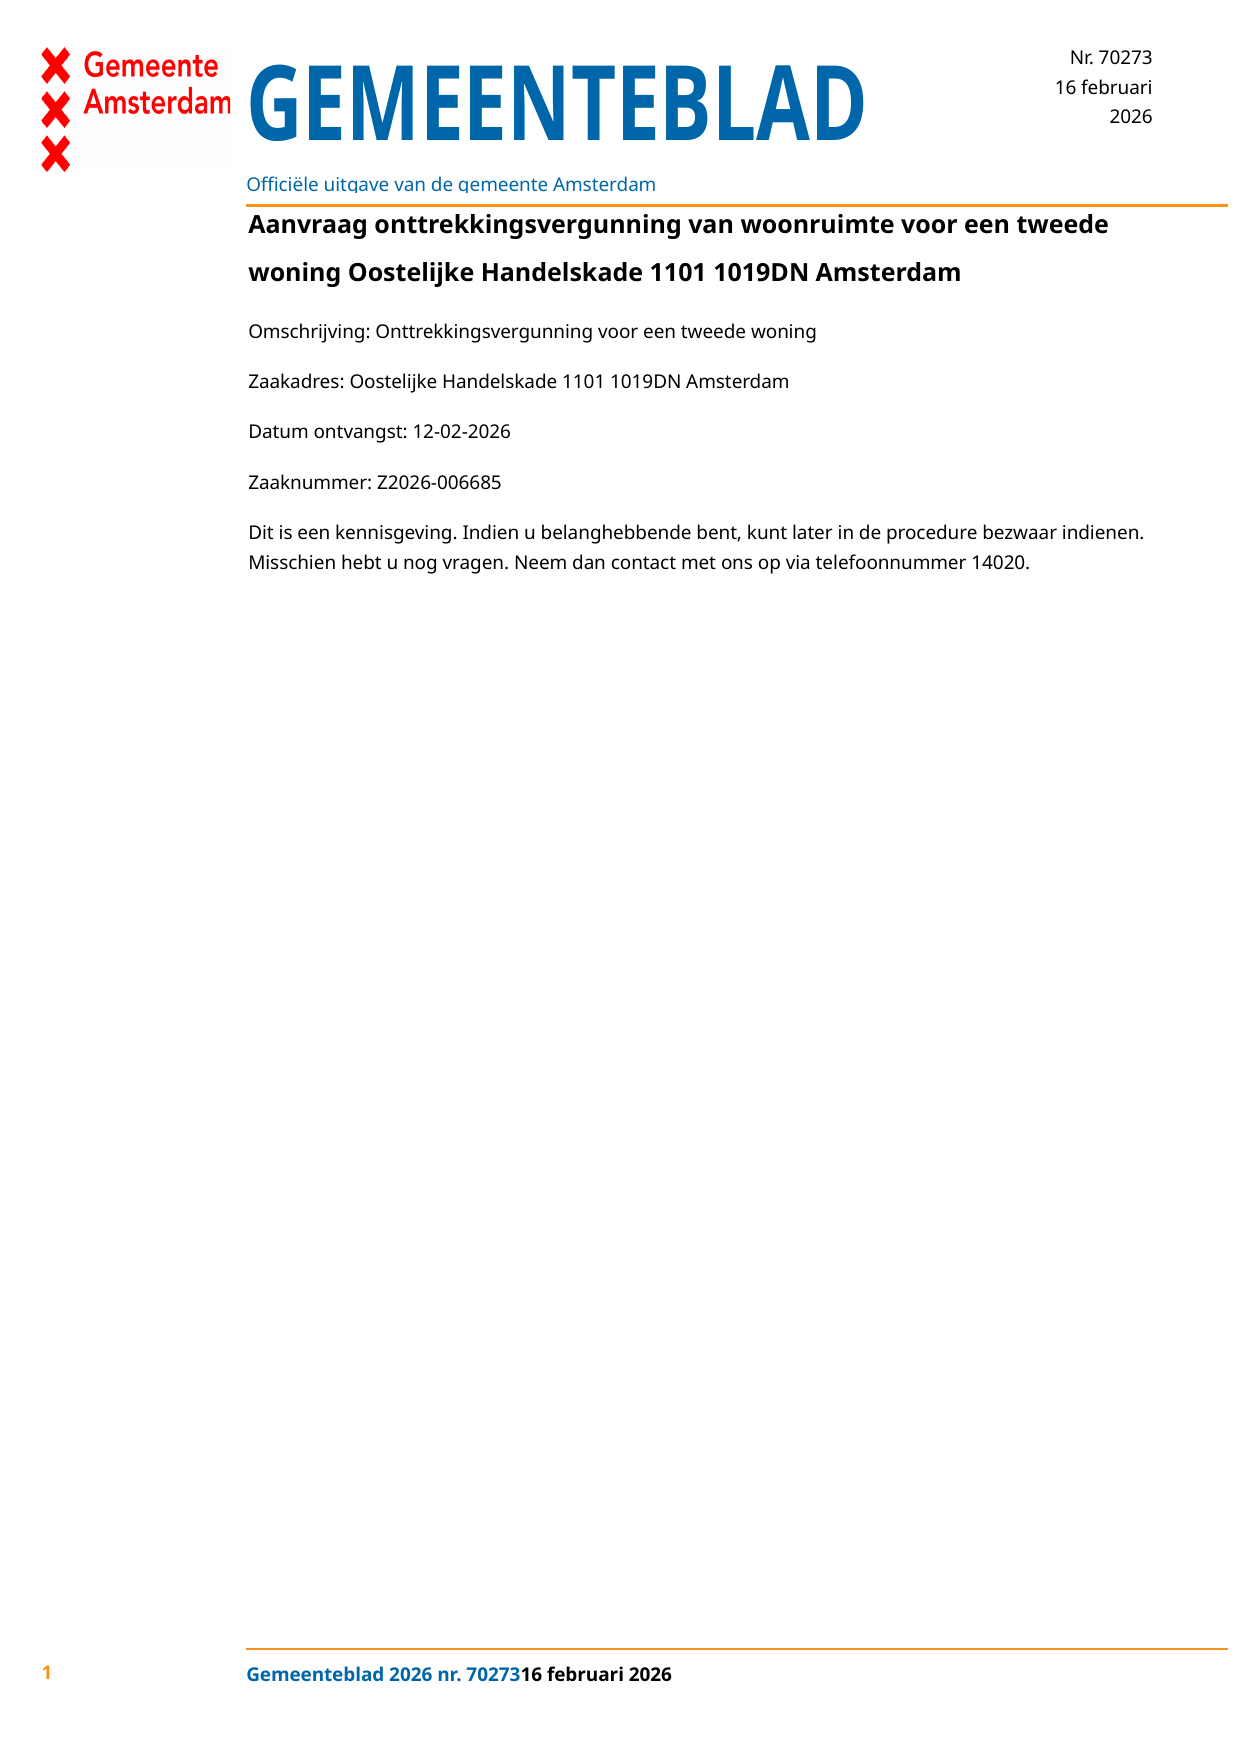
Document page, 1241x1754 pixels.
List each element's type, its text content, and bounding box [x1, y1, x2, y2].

text Zaakadres: Oostelijke Handelskade 1101 1019DN Amsterdam [248, 368, 1152, 394]
picture [41, 47, 231, 172]
text Aanvraag onttrekkingsvergunning van woonruimte voor een tweede woning Oostelijke Handelskade 1101 1019DN Amsterdam [248, 207, 1152, 288]
text Zaaknummer: Z2026-006685 [248, 469, 1152, 495]
text Dit is een kennisgeving. Indien u belanghebbende bent, kunt later in de procedure bezwaar indienen. Misschien hebt u nog vragen. Neem dan contact met ons op via telefoonnummer 14020. [248, 519, 1152, 575]
text Omschrijving: Onttrekkingsvergunning voor een tweede woning [248, 318, 1152, 344]
text Datum ontvangst: 12-02-2026 [248, 419, 1152, 444]
